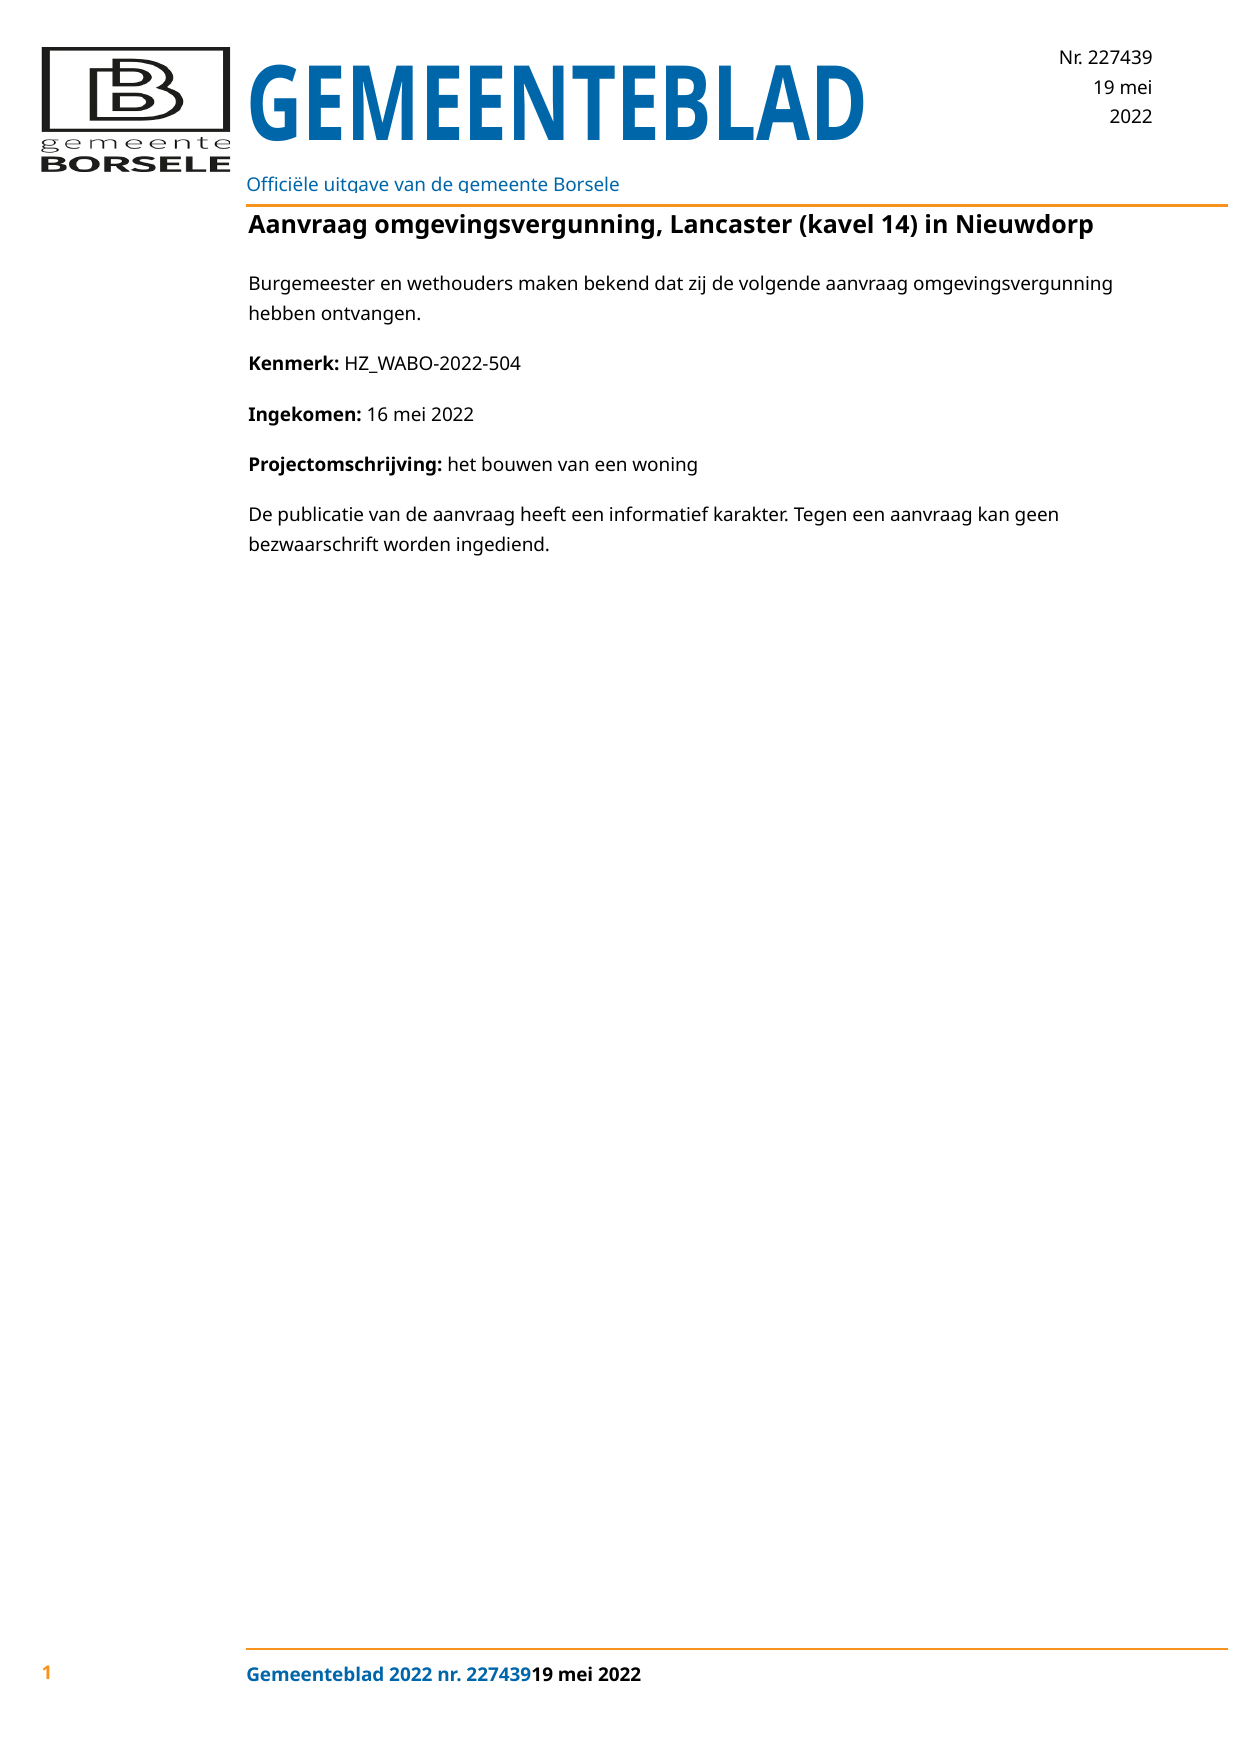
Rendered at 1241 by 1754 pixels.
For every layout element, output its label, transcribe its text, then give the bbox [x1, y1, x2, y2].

text Ingekomen: 16 mei 2022 [248, 401, 1152, 426]
text Kenmerk: HZ_WABO-2022-504 [248, 350, 1152, 376]
picture [41, 47, 231, 172]
text Burgemeester en wethouders maken bekend dat zij de volgende aanvraag omgevingsvergunning hebben ontvangen. [248, 270, 1152, 326]
text Aanvraag omgevingsvergunning, Lancaster (kavel 14) in Nieuwdorp [248, 207, 1152, 241]
text De publicatie van de aanvraag heeft een informatief karakter. Tegen een aanvraag kan geen bezwaarschrift worden ingediend. [248, 502, 1152, 557]
text Projectomschrijving: het bouwen van een woning [248, 451, 1152, 477]
